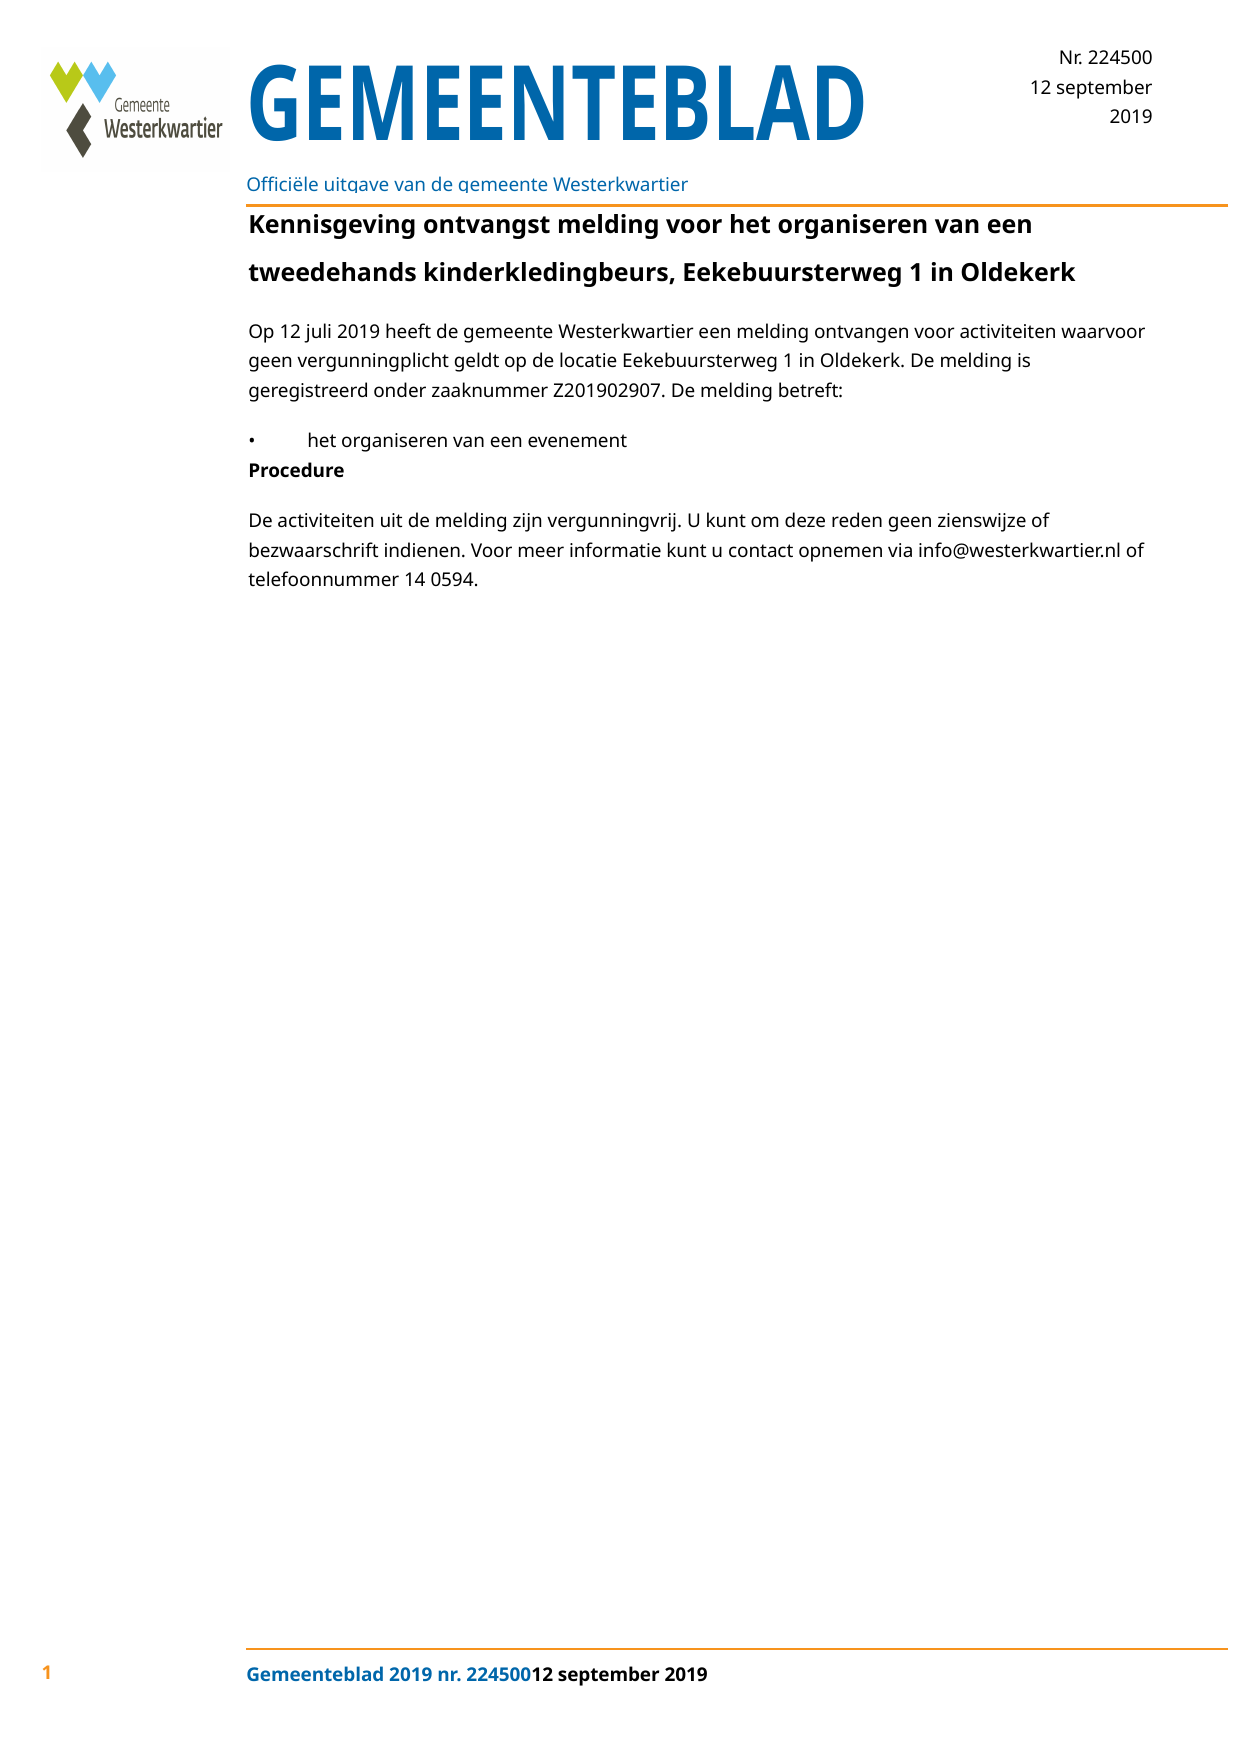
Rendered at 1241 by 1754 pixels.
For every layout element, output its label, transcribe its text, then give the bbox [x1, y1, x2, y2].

list het organiseren van een evenement [248, 427, 1152, 453]
text Kennisgeving ontvangst melding voor het organiseren van een tweedehands kinderkledingbeurs, Eekebuursterweg 1 in Oldekerk [248, 207, 1152, 288]
picture [41, 47, 231, 172]
text Procedure [248, 457, 1152, 483]
text De activiteiten uit de melding zijn vergunningvrij. U kunt om deze reden geen zienswijze of bezwaarschrift indienen. Voor meer informatie kunt u contact opnemen via info@westerkwartier.nl of telefoonnummer 14 0594. [248, 507, 1152, 592]
text Op 12 juli 2019 heeft de gemeente Westerkwartier een melding ontvangen voor activiteiten waarvoor geen vergunningplicht geldt op de locatie Eekebuursterweg 1 in Oldekerk. De melding is geregistreerd onder zaaknummer Z201902907. De melding betreft: [248, 318, 1152, 403]
